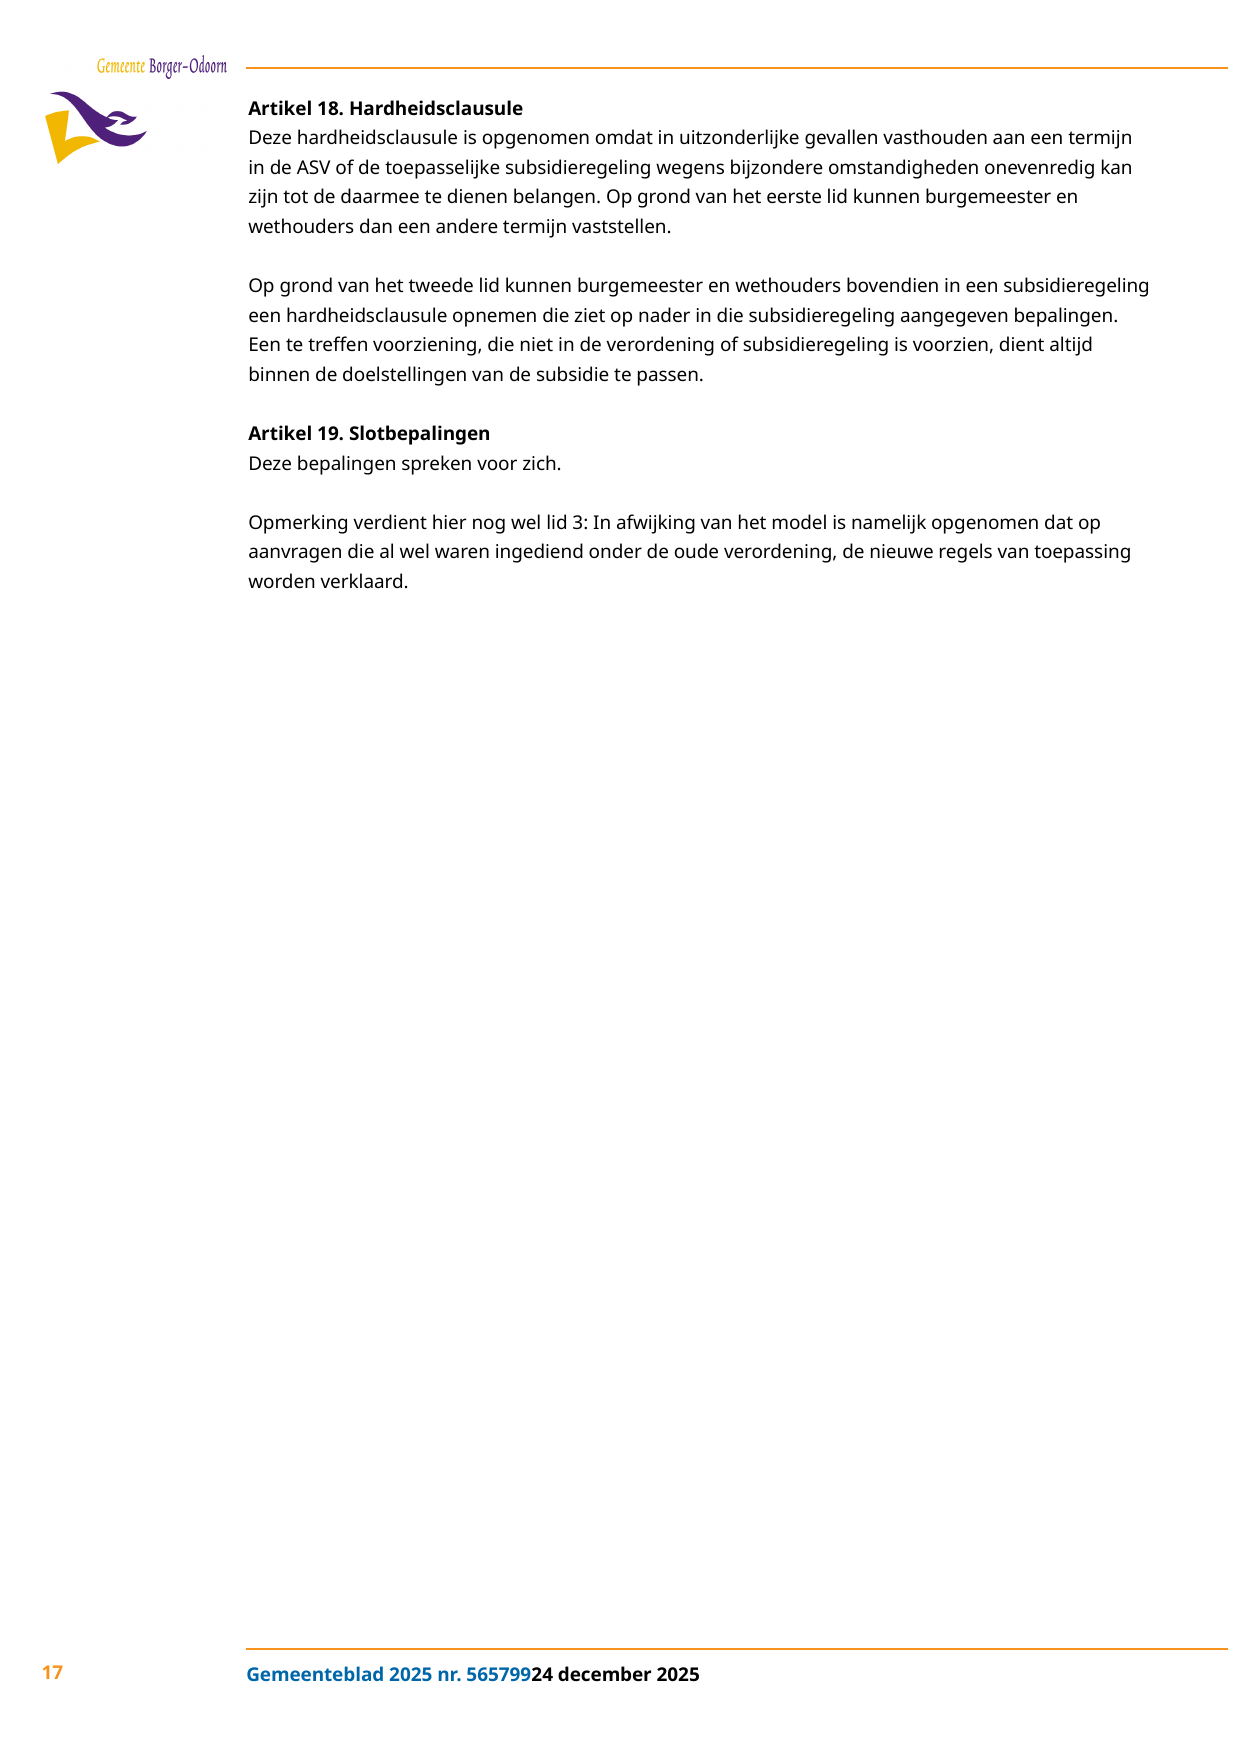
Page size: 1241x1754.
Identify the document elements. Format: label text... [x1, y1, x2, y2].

text Deze hardheidsclausule is opgenomen omdat in uitzonderlijke gevallen vasthouden aan een termijn in de ASV of de toepasselijke subsidieregeling wegens bijzondere omstandigheden onevenredig kan zijn tot de daarmee te dienen belangen. Op grond van het eerste lid kunnen burgemeester en wethouders dan een andere termijn vaststellen. [248, 124, 1152, 239]
text Opmerking verdient hier nog wel lid 3: In afwijking van het model is namelijk opgenomen dat op aanvragen die al wel waren ingediend onder de oude verordening, de nieuwe regels van toepassing worden verklaard. [248, 509, 1152, 594]
text Artikel 19. Slotbepalingen [248, 420, 1152, 446]
text Artikel 18. Hardheidsclausule [248, 95, 1152, 121]
text Deze bepalingen spreken voor zich. [248, 450, 1152, 476]
picture [41, 47, 231, 172]
text Op grond van het tweede lid kunnen burgemeester en wethouders bovendien in een subsidieregeling een hardheidsclausule opnemen die ziet op nader in die subsidieregeling aangegeven bepalingen. Een te treffen voorziening, die niet in de verordening of subsidieregeling is voorzien, dient altijd binnen de doelstellingen van de subsidie te passen. [248, 272, 1152, 387]
